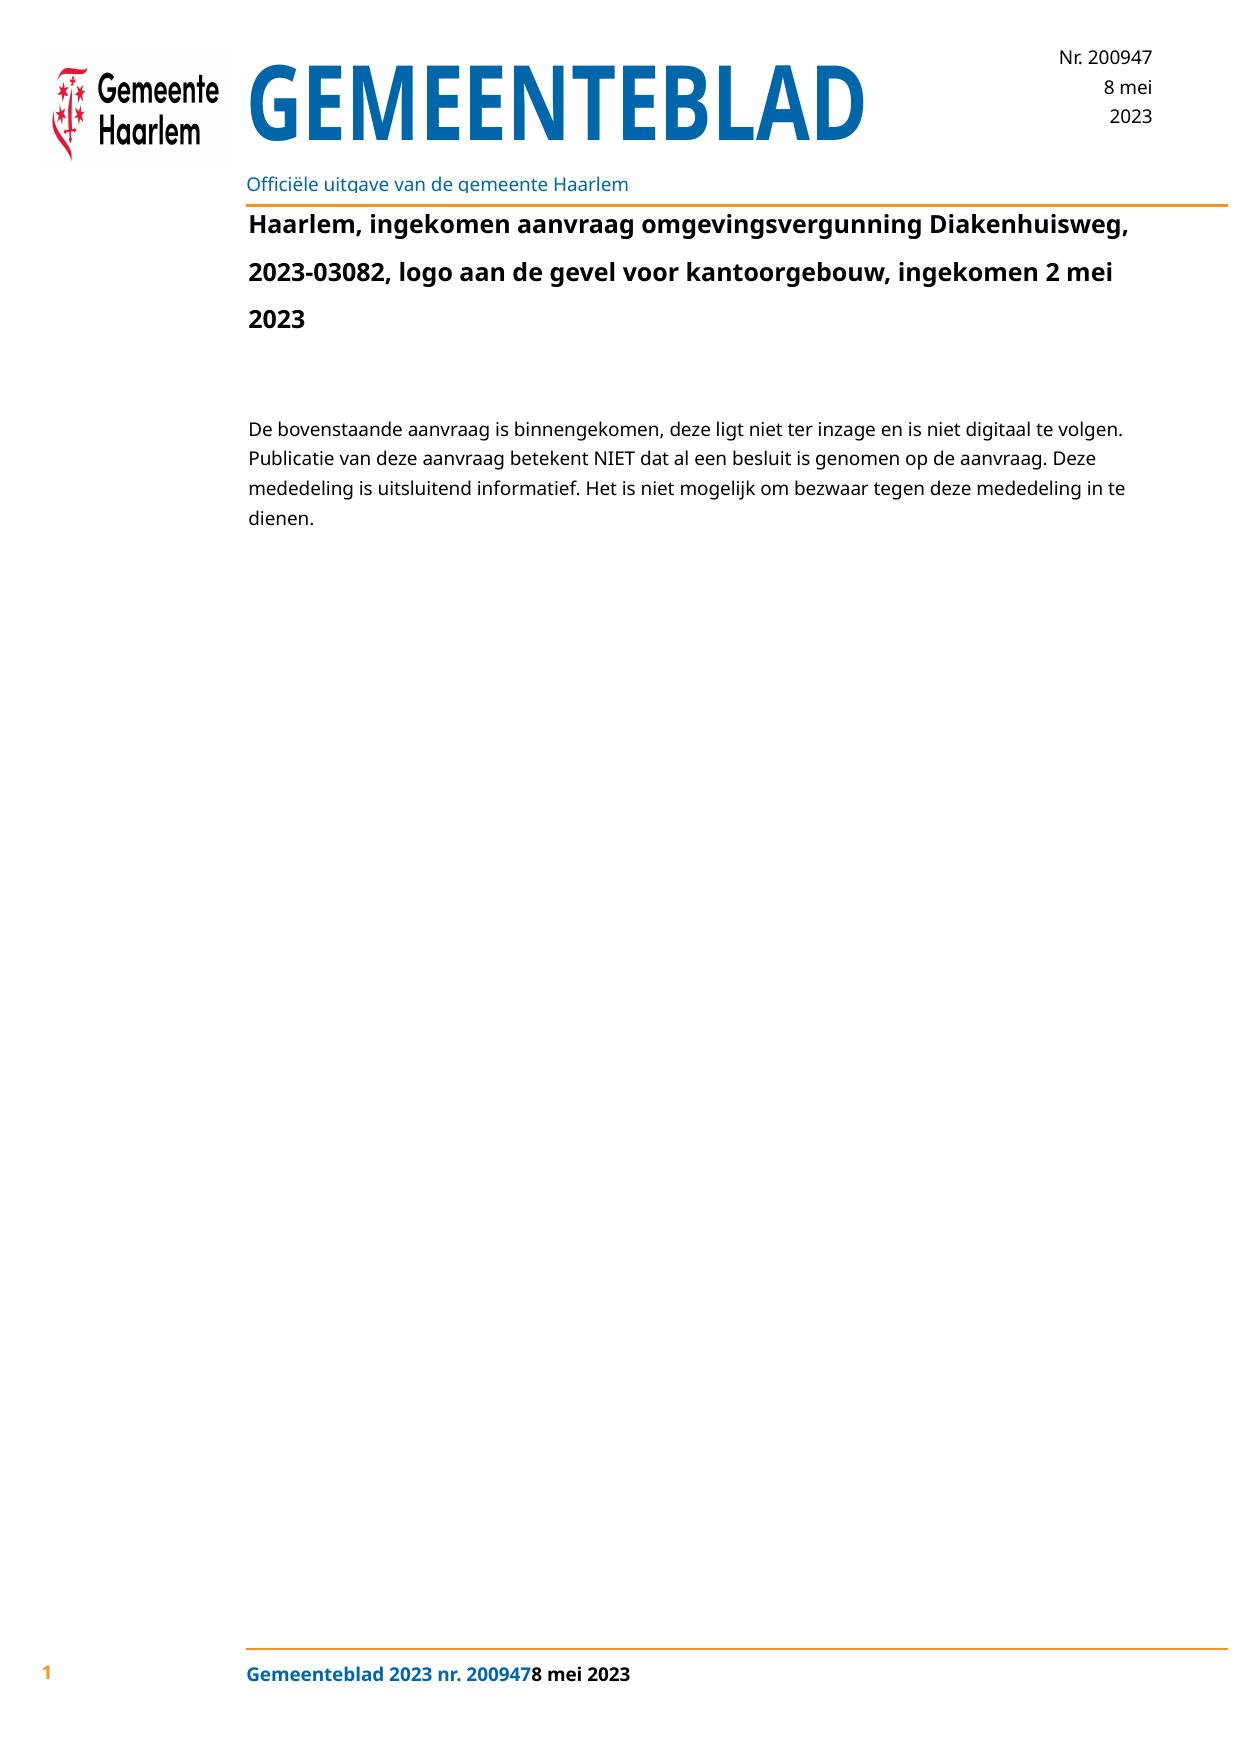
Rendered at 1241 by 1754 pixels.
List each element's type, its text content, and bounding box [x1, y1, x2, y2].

text De bovenstaande aanvraag is binnengekomen, deze ligt niet ter inzage en is niet digitaal te volgen. Publicatie van deze aanvraag betekent NIET dat al een besluit is genomen op de aanvraag. Deze mededeling is uitsluitend informatief. Het is niet mogelijk om bezwaar tegen deze mededeling in te dienen. [248, 416, 1152, 530]
picture [41, 47, 231, 172]
text Haarlem, ingekomen aanvraag omgevingsvergunning Diakenhuisweg, 2023-03082, logo aan de gevel voor kantoorgebouw, ingekomen 2 mei 2023 [248, 207, 1152, 336]
